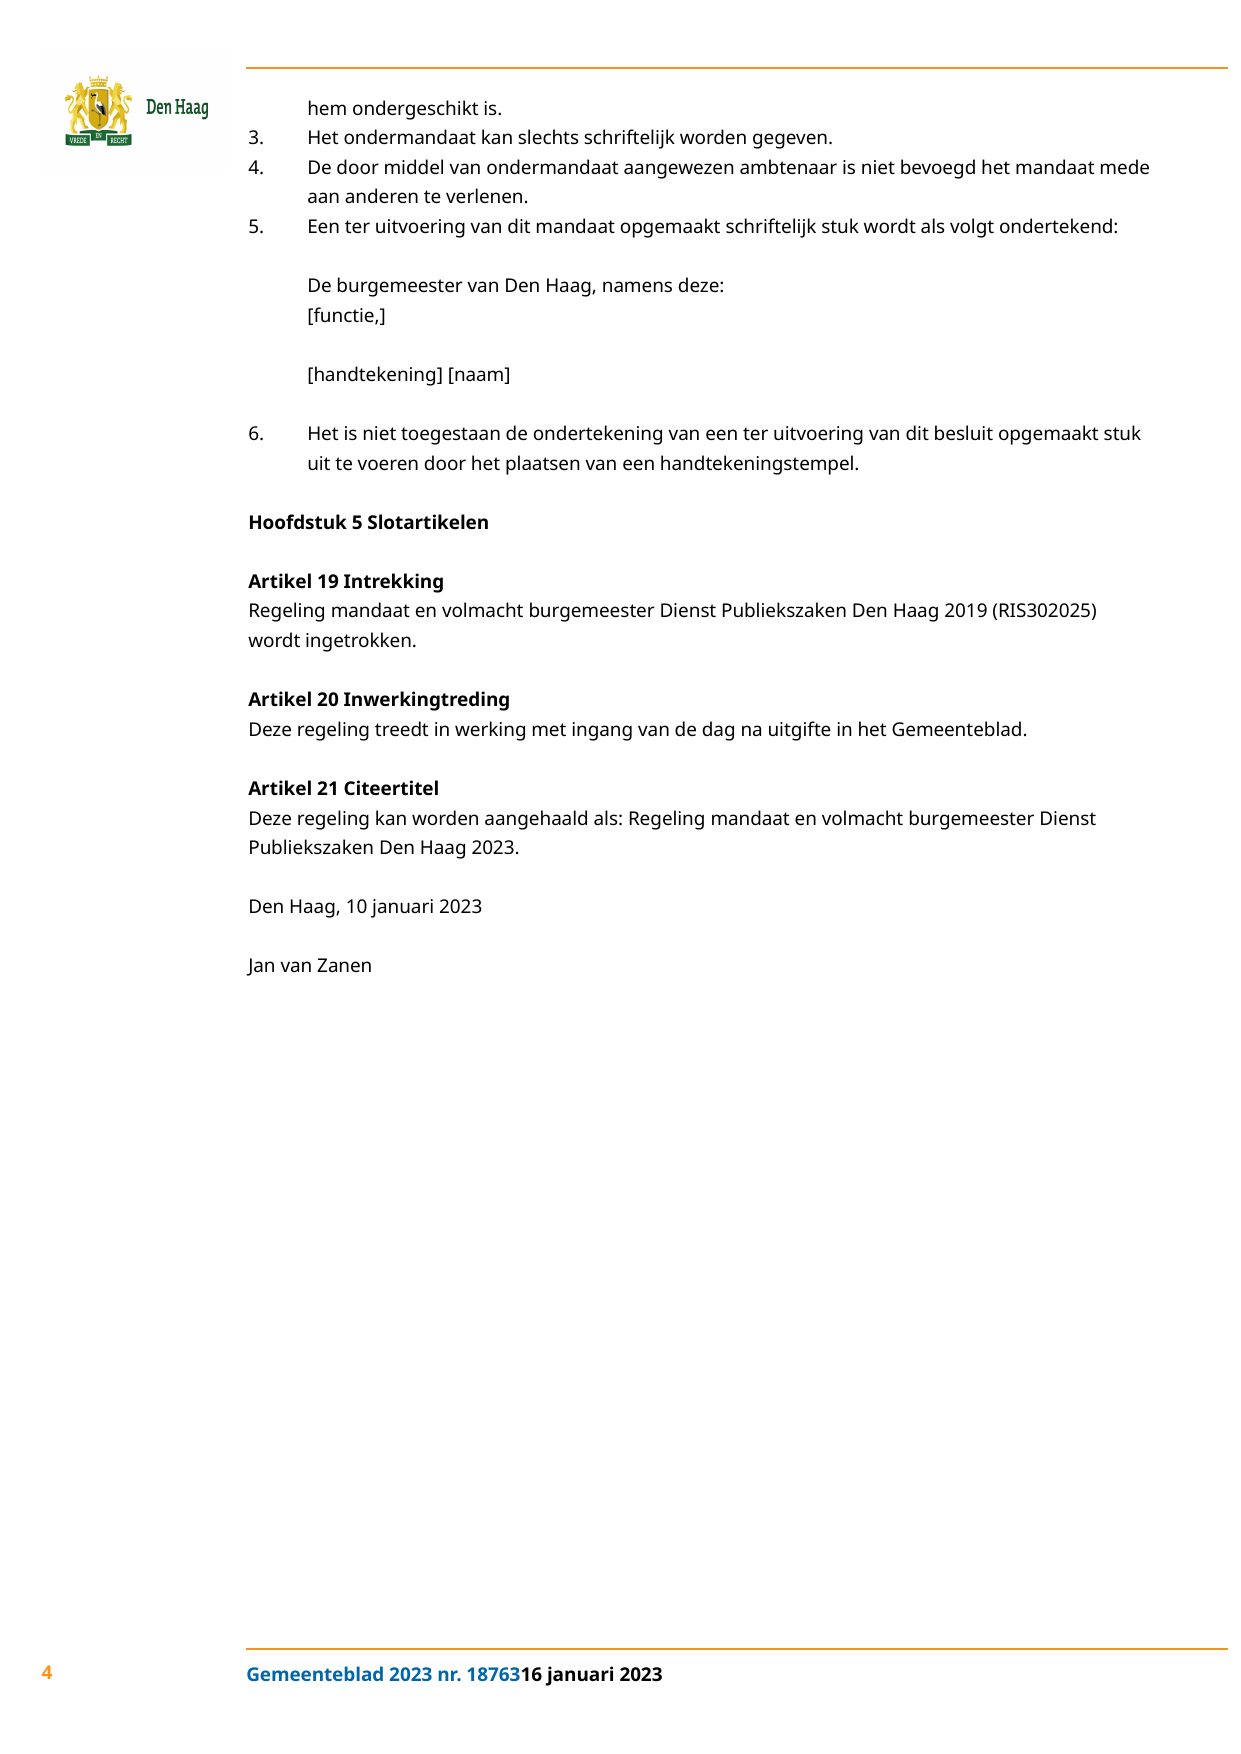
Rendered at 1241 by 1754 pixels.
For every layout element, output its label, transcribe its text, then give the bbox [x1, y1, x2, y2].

text Regeling mandaat en volmacht burgemeester Dienst Publiekszaken Den Haag 2019 (RIS302025) wordt ingetrokken. [248, 598, 1152, 653]
text Deze regeling treedt in werking met ingang van de dag na uitgifte in het Gemeenteblad. [248, 716, 1152, 742]
picture [41, 47, 231, 172]
list De door middel van ondermandaat aangewezen ambtenaar is niet bevoegd het mandaat mede aan anderen te verlenen. [248, 154, 1152, 209]
list Het is niet toegestaan de ondertekening van een ter uitvoering van dit besluit opgemaakt stuk uit te voeren door het plaatsen van een handtekeningstempel. [248, 420, 1152, 476]
text Hoofdstuk 5 Slotartikelen [248, 509, 1152, 535]
list Een ter uitvoering van dit mandaat opgemaakt schriftelijk stuk wordt als volgt ondertekend: [248, 213, 1152, 239]
list [functie,] [248, 302, 1152, 328]
list Het ondermandaat kan slechts schriftelijk worden gegeven. [248, 124, 1152, 150]
text Artikel 19 Intrekking [248, 568, 1152, 594]
text Jan van Zanen [248, 953, 1152, 978]
text Den Haag, 10 januari 2023 [248, 893, 1152, 919]
text Artikel 21 Citeertitel [248, 775, 1152, 801]
list [handtekening] [naam] [248, 361, 1152, 387]
text Artikel 20 Inwerkingtreding [248, 686, 1152, 712]
list De burgemeester van Den Haag, namens deze: [248, 272, 1152, 298]
list hem ondergeschikt is. [248, 95, 1152, 121]
text Deze regeling kan worden aangehaald als: Regeling mandaat en volmacht burgemeester Dienst Publiekszaken Den Haag 2023. [248, 805, 1152, 860]
